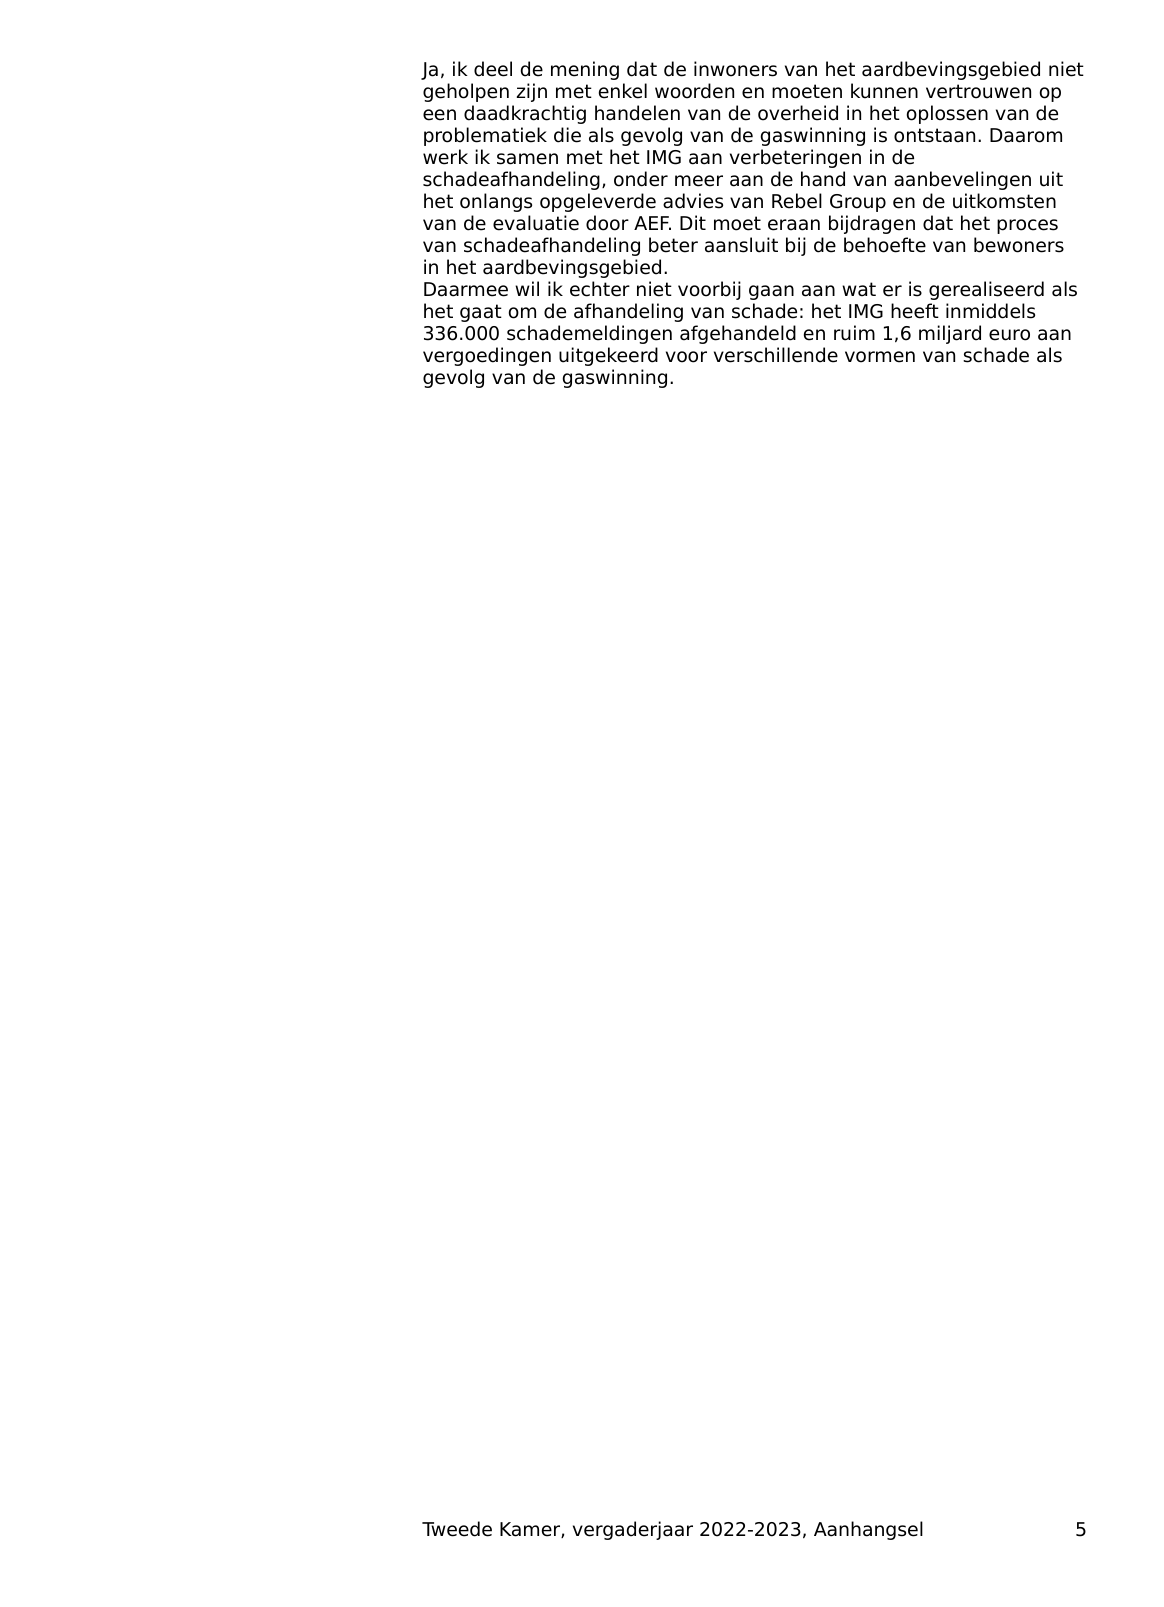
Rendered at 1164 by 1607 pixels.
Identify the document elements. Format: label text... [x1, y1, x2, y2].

text Daarmee wil ik echter niet voorbij gaan aan wat er is gerealiseerd als het gaat om de afhandeling van schade: het IMG heeft inmiddels 336.000 schademeldingen afgehandeld en ruim 1,6 miljard euro aan vergoedingen uitgekeerd voor verschillende vormen van schade als gevolg van de gaswinning. [422, 279, 1087, 389]
text Ja, ik deel de mening dat de inwoners van het aardbevingsgebied niet geholpen zijn met enkel woorden en moeten kunnen vertrouwen op een daadkrachtig handelen van de overheid in het oplossen van de problematiek die als gevolg van de gaswinning is ontstaan. Daarom werk ik samen met het IMG aan verbeteringen in de schadeafhandeling, onder meer aan de hand van aanbevelingen uit het onlangs opgeleverde advies van Rebel Group en de uitkomsten van de evaluatie door AEF. Dit moet eraan bijdragen dat het proces van schadeafhandeling beter aansluit bij de behoefte van bewoners in het aardbevingsgebied. [422, 59, 1087, 279]
